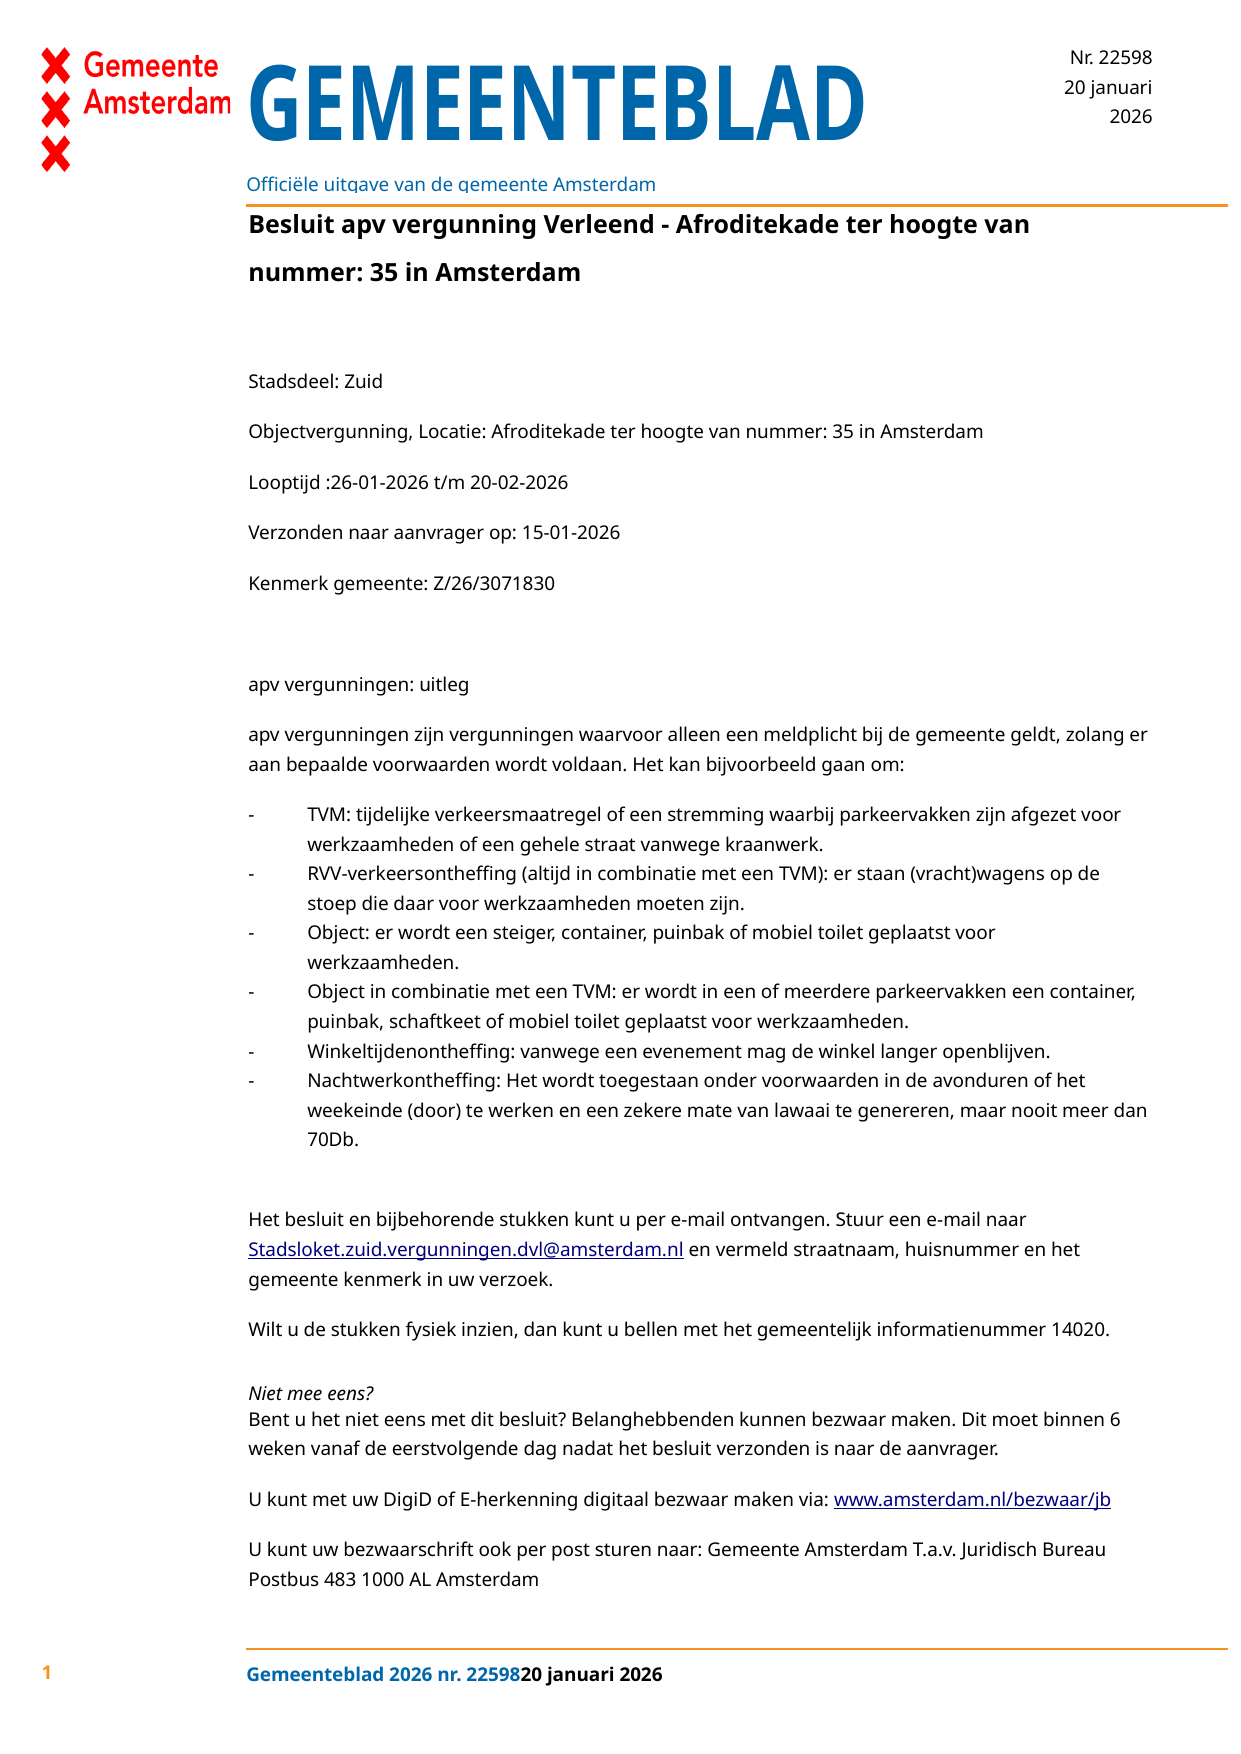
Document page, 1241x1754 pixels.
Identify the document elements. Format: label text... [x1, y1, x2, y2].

text Verzonden naar aanvrager op: 15-01-2026 [248, 519, 1152, 545]
text Looptijd :26-01-2026 t/m 20-02-2026 [248, 469, 1152, 495]
text U kunt met uw DigiD of E-herkenning digitaal bezwaar maken via: www.amsterdam.nl/bezwaar/jb [248, 1486, 1152, 1512]
text Kenmerk gemeente: Z/26/3071830 [248, 570, 1152, 596]
list Object: er wordt een steiger, container, puinbak of mobiel toilet geplaatst voor werkzaamheden. [248, 919, 1152, 975]
list Nachtwerkontheffing: Het wordt toegestaan onder voorwaarden in de avonduren of het weekeinde (door) te werken en een zekere mate van lawaai te genereren, maar nooit meer dan 70Db. [248, 1067, 1152, 1152]
text apv vergunningen: uitleg [248, 671, 1152, 697]
text Wilt u de stukken fysiek inzien, dan kunt u bellen met het gemeentelijk informatienummer 14020. [248, 1316, 1152, 1342]
text U kunt uw bezwaarschrift ook per post sturen naar: Gemeente Amsterdam T.a.v. Juridisch Bureau Postbus 483 1000 AL Amsterdam [248, 1536, 1152, 1592]
list RVV-verkeersontheffing (altijd in combinatie met een TVM): er staan (vracht)wagens op de stoep die daar voor werkzaamheden moeten zijn. [248, 860, 1152, 916]
text Besluit apv vergunning Verleend - Afroditekade ter hoogte van nummer: 35 in Amsterdam [248, 207, 1152, 288]
text Niet mee eens? [248, 1380, 1152, 1406]
text Bent u het niet eens met dit besluit? Belanghebbenden kunnen bezwaar maken. Dit moet binnen 6 weken vanaf de eerstvolgende dag nadat het besluit verzonden is naar de aanvrager. [248, 1406, 1152, 1461]
text apv vergunningen zijn vergunningen waarvoor alleen een meldplicht bij de gemeente geldt, zolang er aan bepaalde voorwaarden wordt voldaan. Het kan bijvoorbeeld gaan om: [248, 721, 1152, 777]
list TVM: tijdelijke verkeersmaatregel of een stremming waarbij parkeervakken zijn afgezet voor werkzaamheden of een gehele straat vanwege kraanwerk. [248, 801, 1152, 857]
text Objectvergunning, Locatie: Afroditekade ter hoogte van nummer: 35 in Amsterdam [248, 419, 1152, 444]
picture [41, 47, 231, 172]
list Winkeltijdenontheffing: vanwege een evenement mag de winkel langer openblijven. [248, 1038, 1152, 1064]
text Stadsdeel: Zuid [248, 368, 1152, 394]
text Het besluit en bijbehorende stukken kunt u per e-mail ontvangen. Stuur een e-mail naar Stadsloket.zuid.vergunningen.dvl@amsterdam.nl en vermeld straatnaam, huisnummer en het gemeente kenmerk in uw verzoek. [248, 1207, 1152, 1292]
list Object in combinatie met een TVM: er wordt in een of meerdere parkeervakken een container, puinbak, schaftkeet of mobiel toilet geplaatst voor werkzaamheden. [248, 979, 1152, 1034]
